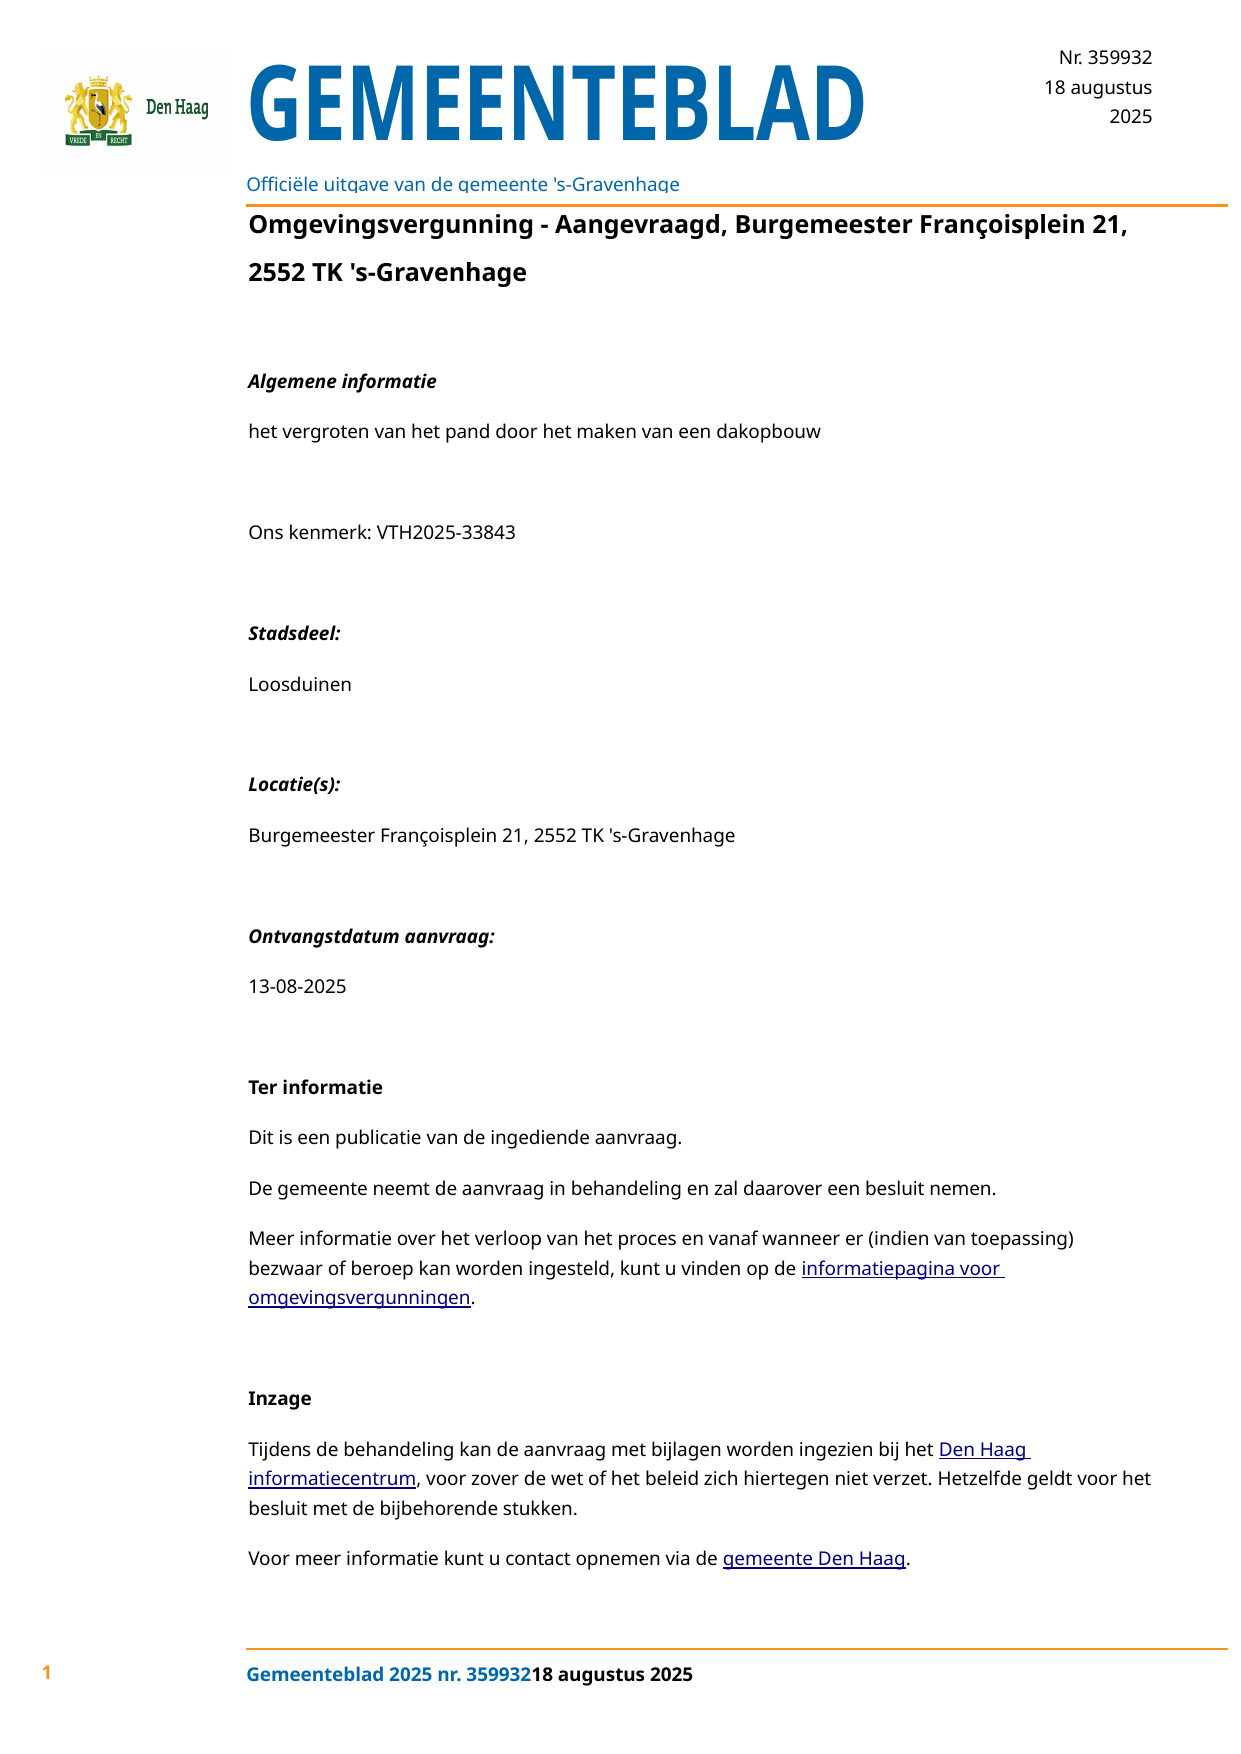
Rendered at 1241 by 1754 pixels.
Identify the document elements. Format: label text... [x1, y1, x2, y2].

text Meer informatie over het verloop van het proces en vanaf wanneer er (indien van toepassing) bezwaar of beroep kan worden ingesteld, kunt u vinden op de informatiepagina voor omgevingsvergunningen. [248, 1225, 1152, 1310]
text Ter informatie [248, 1074, 1152, 1100]
text De gemeente neemt de aanvraag in behandeling en zal daarover een besluit nemen. [248, 1175, 1152, 1201]
text het vergroten van het pand door het maken van een dakopbouw [248, 419, 1152, 444]
text Loosduinen [248, 671, 1152, 697]
text Burgemeester Françoisplein 21, 2552 TK 's-Gravenhage [248, 822, 1152, 848]
text Inzage [248, 1385, 1152, 1411]
text Dit is een publicatie van de ingediende aanvraag. [248, 1124, 1152, 1150]
text Tijdens de behandeling kan de aanvraag met bijlagen worden ingezien bij het Den Haag informatiecentrum, voor zover de wet of het beleid zich hiertegen niet verzet. Hetzelfde geldt voor het besluit met de bijbehorende stukken. [248, 1436, 1152, 1521]
text Ons kenmerk: VTH2025-33843 [248, 519, 1152, 545]
text Voor meer informatie kunt u contact opnemen via de gemeente Den Haag. [248, 1545, 1152, 1571]
picture [41, 47, 231, 172]
text Algemene informatie [248, 368, 1152, 394]
text Stadsdeel: [248, 620, 1152, 646]
text 13-08-2025 [248, 973, 1152, 999]
text Ontvangstdatum aanvraag: [248, 923, 1152, 949]
text Omgevingsvergunning - Aangevraagd, Burgemeester Françoisplein 21, 2552 TK 's-Gravenhage [248, 207, 1152, 288]
text Locatie(s): [248, 772, 1152, 797]
